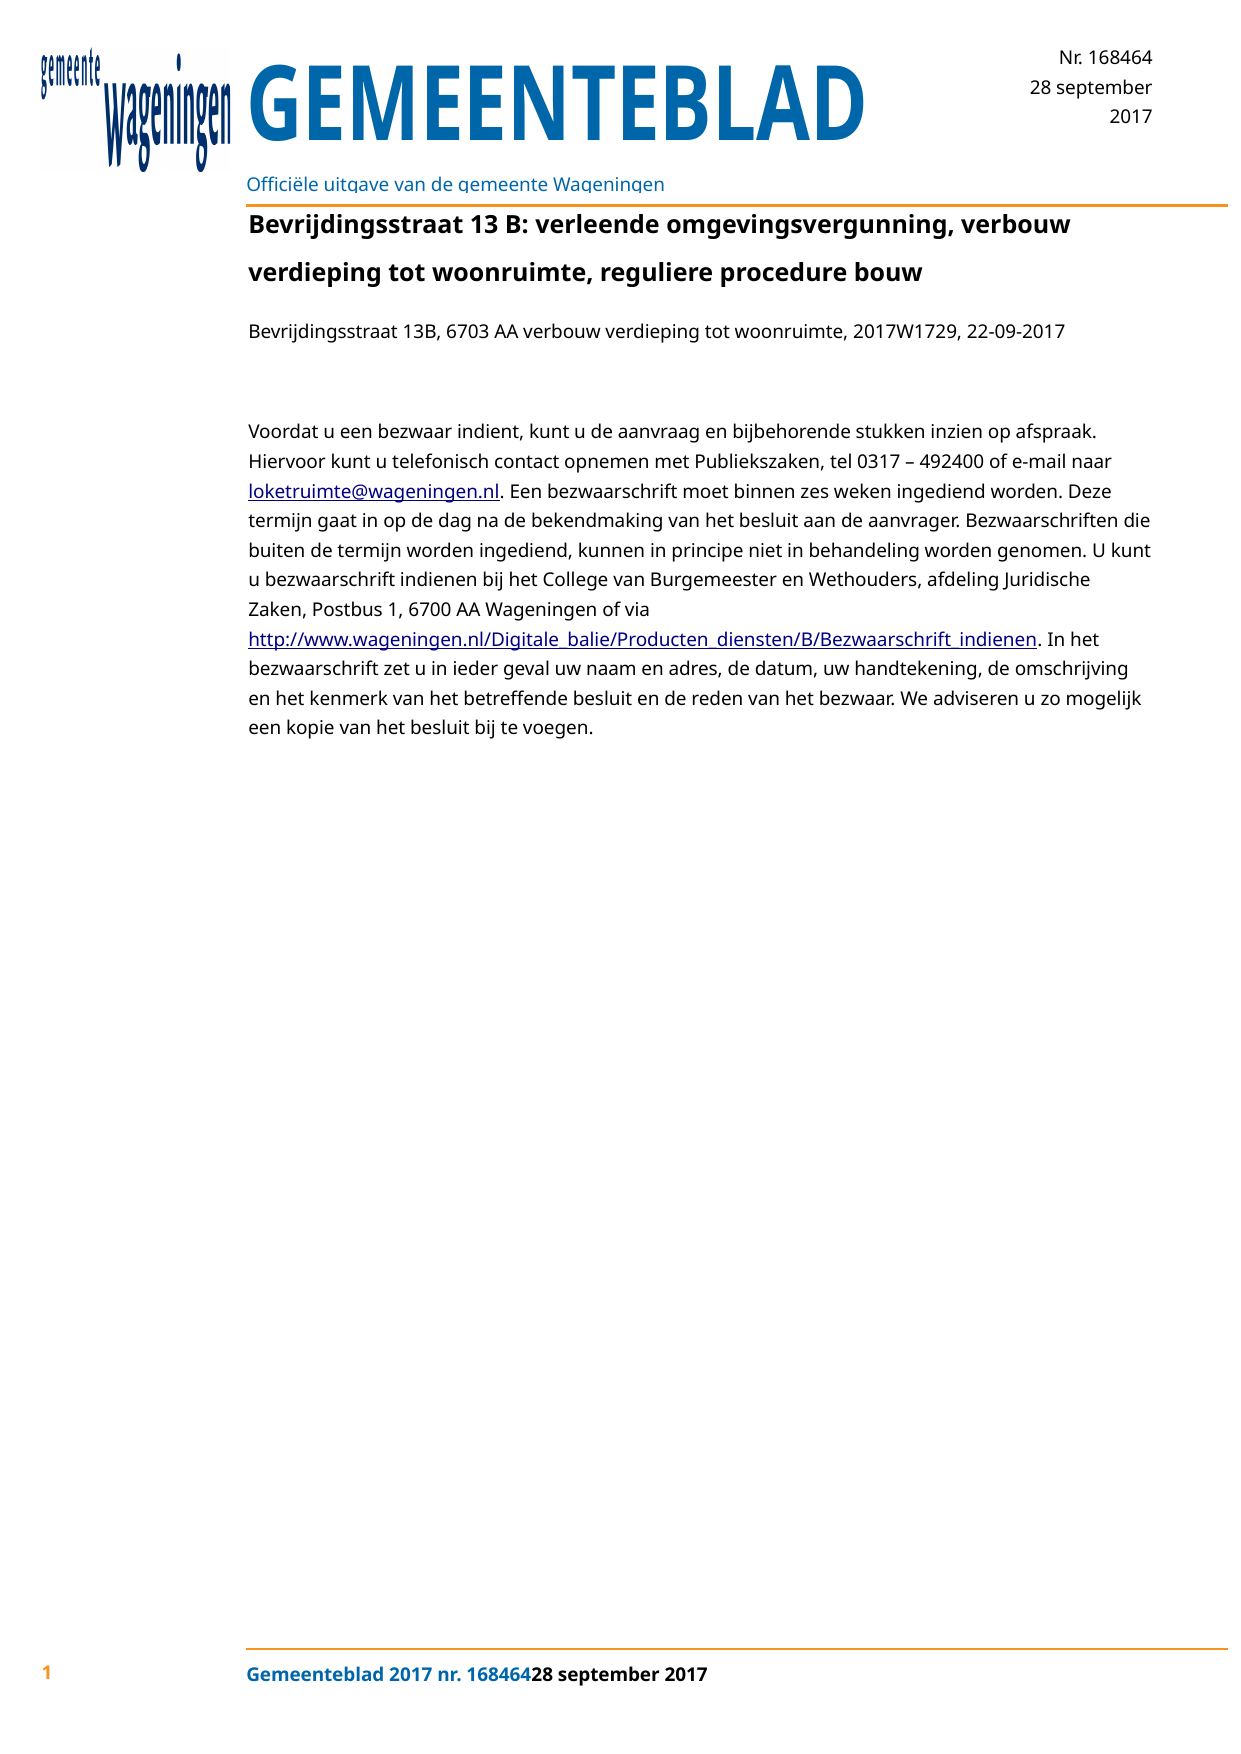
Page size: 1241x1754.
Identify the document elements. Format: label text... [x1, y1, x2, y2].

text Bevrijdingsstraat 13B, 6703 AA verbouw verdieping tot woonruimte, 2017W1729, 22-09-2017 [248, 318, 1152, 344]
picture [41, 47, 231, 172]
text Voordat u een bezwaar indient, kunt u de aanvraag en bijbehorende stukken inzien op afspraak. Hiervoor kunt u telefonisch contact opnemen met Publiekszaken, tel 0317 – 492400 of e-mail naar loketruimte@wageningen.nl. Een bezwaarschrift moet binnen zes weken ingediend worden. Deze termijn gaat in op de dag na de bekendmaking van het besluit aan de aanvrager. Bezwaarschriften die buiten de termijn worden ingediend, kunnen in principe niet in behandeling worden genomen. U kunt u bezwaarschrift indienen bij het College van Burgemeester en Wethouders, afdeling Juridische Zaken, Postbus 1, 6700 AA Wageningen of via http://www.wageningen.nl/Digitale_balie/Producten_diensten/B/Bezwaarschrift_indienen. In het bezwaarschrift zet u in ieder geval uw naam en adres, de datum, uw handtekening, de omschrijving en het kenmerk van het betreffende besluit en de reden van het bezwaar. We adviseren u zo mogelijk een kopie van het besluit bij te voegen. [248, 419, 1152, 740]
text Bevrijdingsstraat 13 B: verleende omgevingsvergunning, verbouw verdieping tot woonruimte, reguliere procedure bouw [248, 207, 1152, 288]
